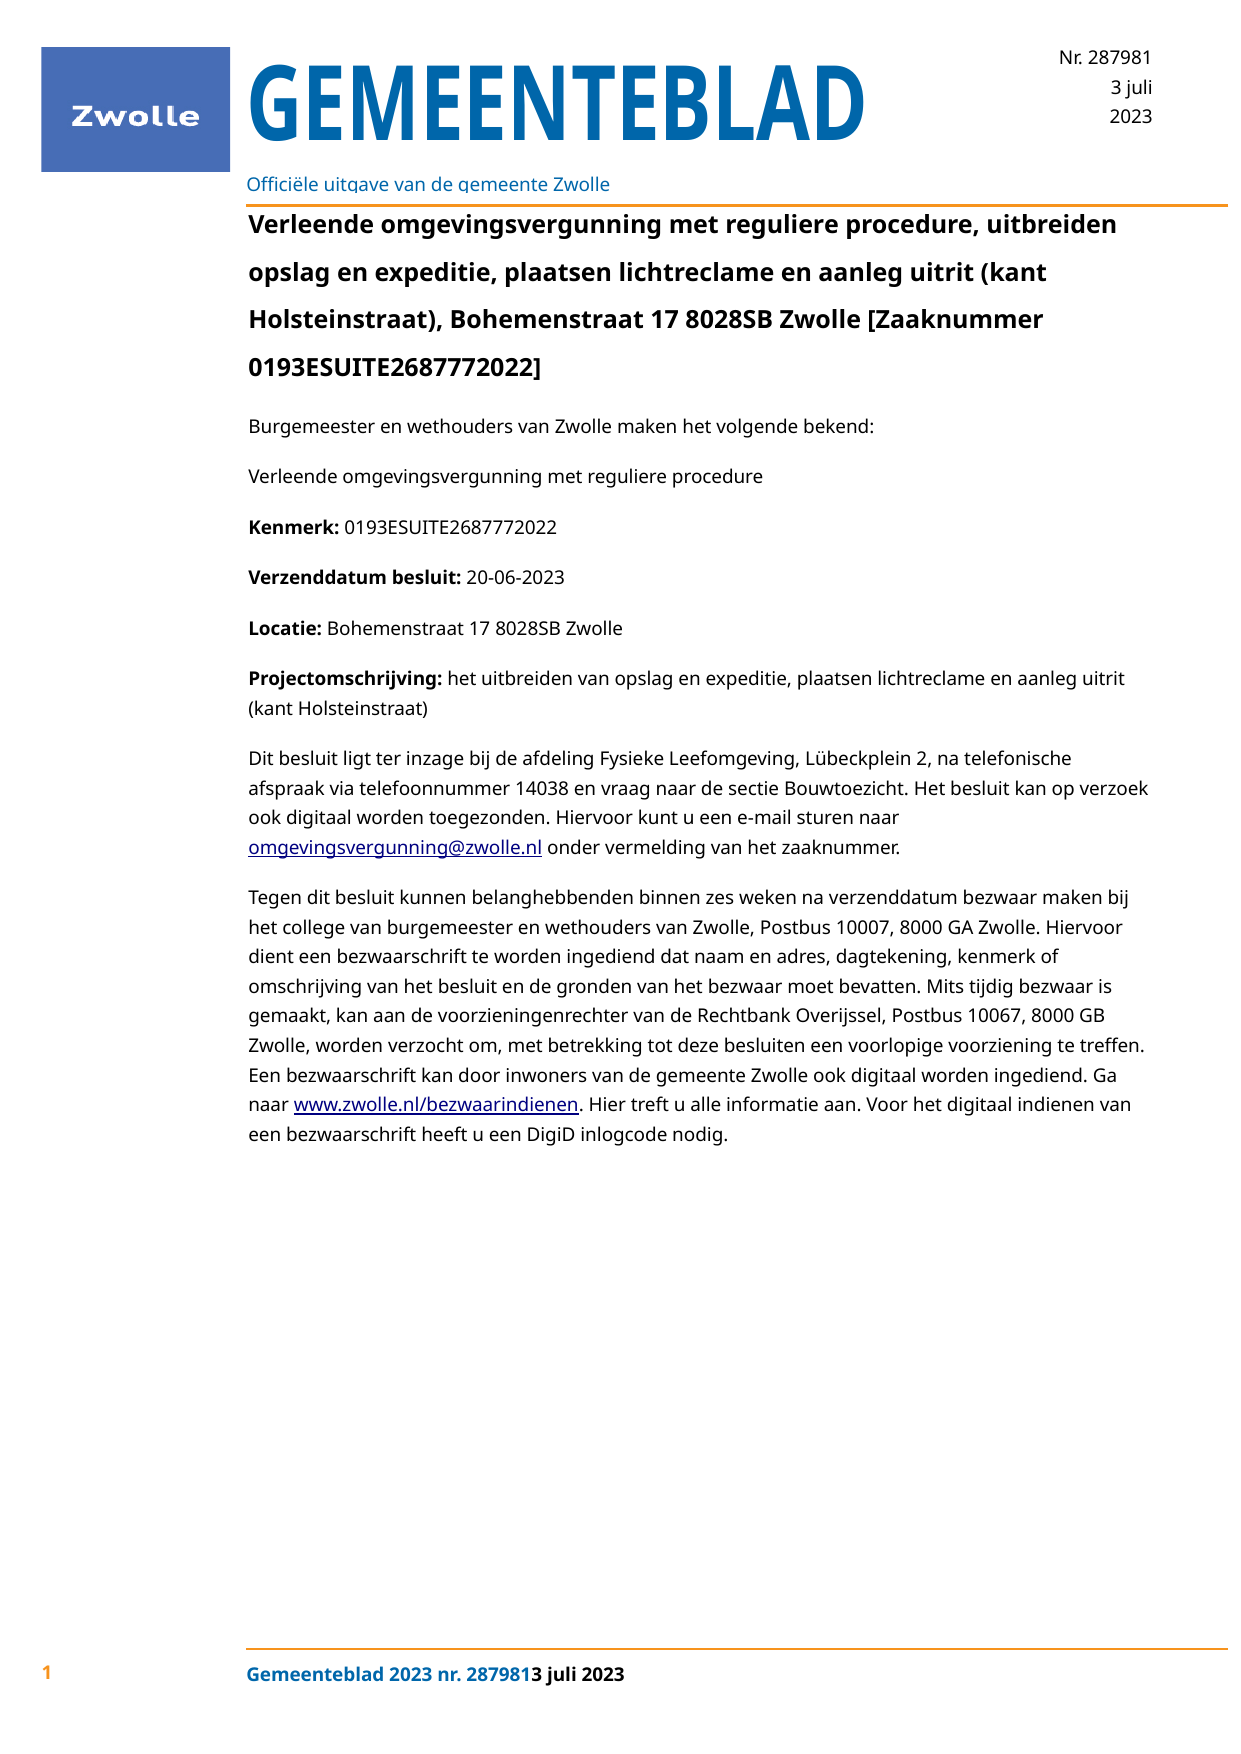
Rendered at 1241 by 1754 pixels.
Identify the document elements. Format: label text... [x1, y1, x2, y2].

text Verzenddatum besluit: 20-06-2023 [248, 564, 1152, 590]
text Tegen dit besluit kunnen belanghebbenden binnen zes weken na verzenddatum bezwaar maken bij het college van burgemeester en wethouders van Zwolle, Postbus 10007, 8000 GA Zwolle. Hiervoor dient een bezwaarschrift te worden ingediend dat naam en adres, dagtekening, kenmerk of omschrijving van het besluit en de gronden van het bezwaar moet bevatten. Mits tijdig bezwaar is gemaakt, kan aan de voorzieningenrechter van de Rechtbank Overijssel, Postbus 10067, 8000 GB Zwolle, worden verzocht om, met betrekking tot deze besluiten een voorlopige voorziening te treffen. Een bezwaarschrift kan door inwoners van de gemeente Zwolle ook digitaal worden ingediend. Ga naar www.zwolle.nl/bezwaarindienen. Hier treft u alle informatie aan. Voor het digitaal indienen van een bezwaarschrift heeft u een DigiD inlogcode nodig. [248, 884, 1152, 1147]
text Projectomschrijving: het uitbreiden van opslag en expeditie, plaatsen lichtreclame en aanleg uitrit (kant Holsteinstraat) [248, 665, 1152, 721]
text Kenmerk: 0193ESUITE2687772022 [248, 514, 1152, 540]
text Locatie: Bohemenstraat 17 8028SB Zwolle [248, 615, 1152, 641]
text Burgemeester en wethouders van Zwolle maken het volgende bekend: [248, 413, 1152, 439]
text Verleende omgevingsvergunning met reguliere procedure [248, 463, 1152, 489]
text Verleende omgevingsvergunning met reguliere procedure, uitbreiden opslag en expeditie, plaatsen lichtreclame en aanleg uitrit (kant Holsteinstraat), Bohemenstraat 17 8028SB Zwolle [Zaaknummer 0193ESUITE2687772022] [248, 207, 1152, 384]
picture [41, 47, 231, 172]
text Dit besluit ligt ter inzage bij de afdeling Fysieke Leefomgeving, Lübeckplein 2, na telefonische afspraak via telefoonnummer 14038 en vraag naar de sectie Bouwtoezicht. Het besluit kan op verzoek ook digitaal worden toegezonden. Hiervoor kunt u een e-mail sturen naar omgevingsvergunning@zwolle.nl onder vermelding van het zaaknummer. [248, 745, 1152, 860]
